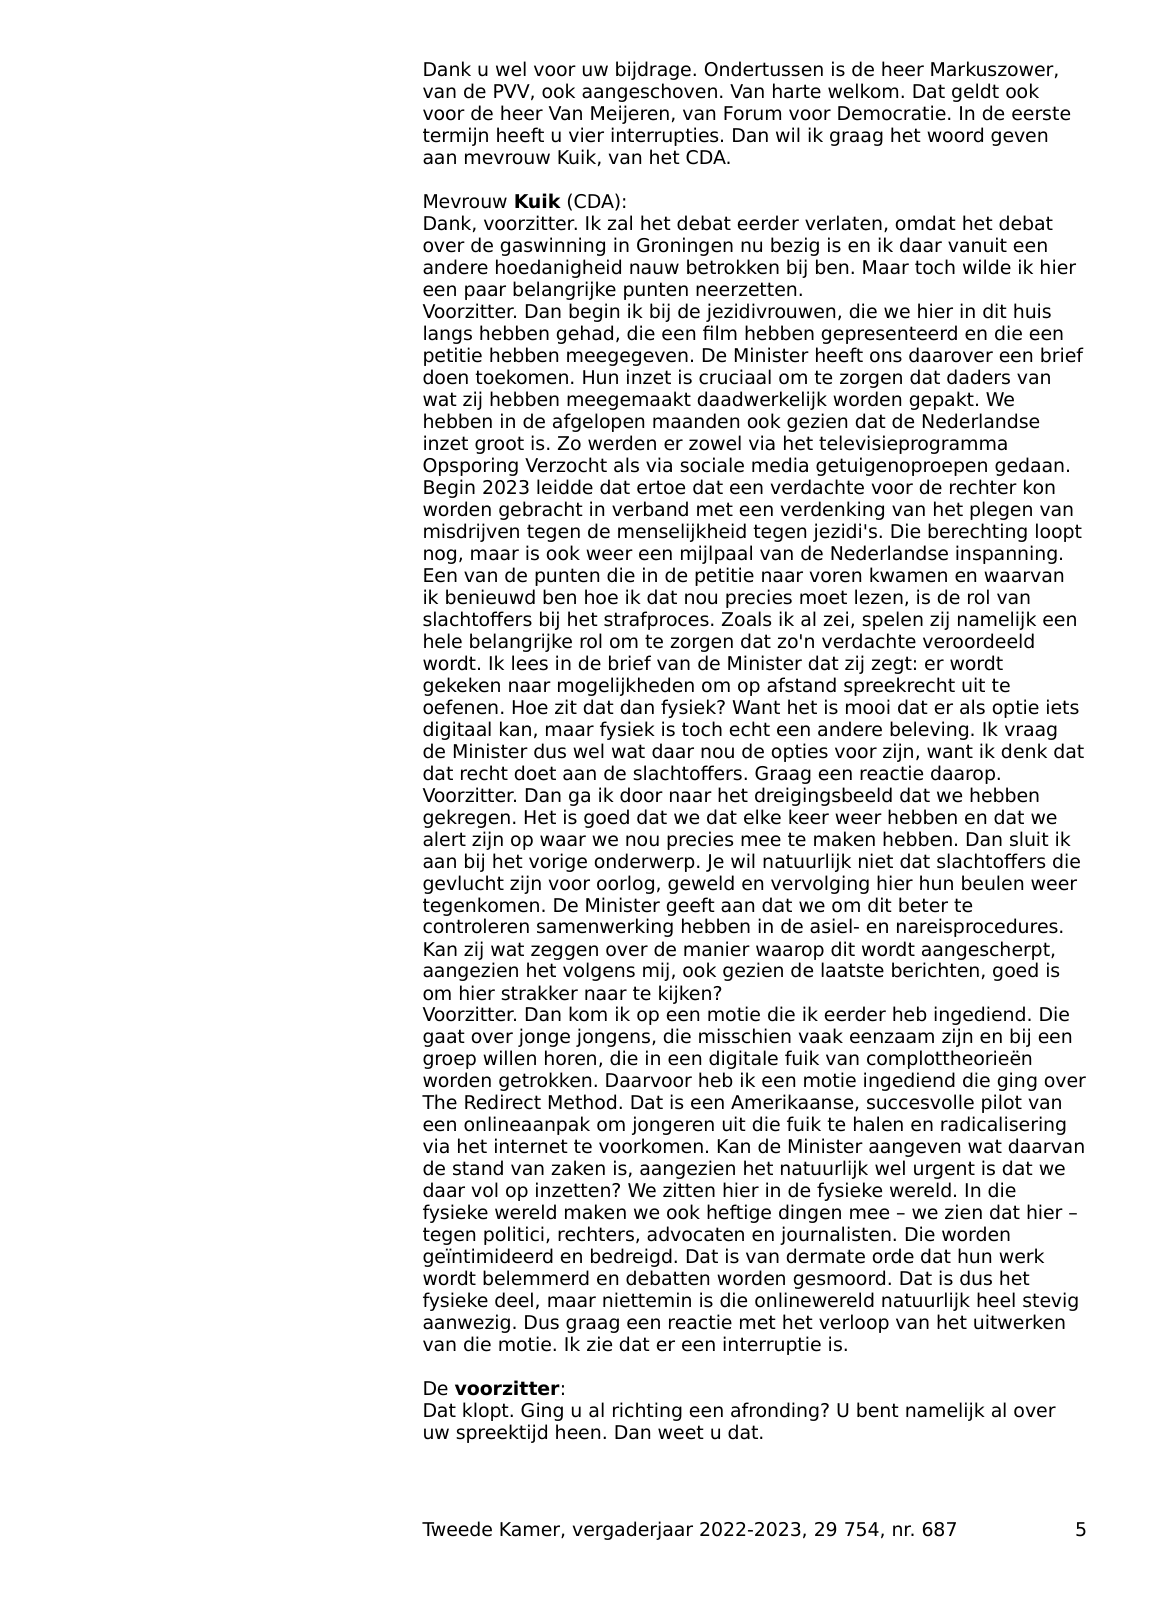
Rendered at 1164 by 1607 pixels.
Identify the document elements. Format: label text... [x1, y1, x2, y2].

text Dank, voorzitter. Ik zal het debat eerder verlaten, omdat het debat over de gaswinning in Groningen nu bezig is en ik daar vanuit een andere hoedanigheid nauw betrokken bij ben. Maar toch wilde ik hier een paar belangrijke punten neerzetten. [422, 213, 1087, 301]
text Voorzitter. Dan begin ik bij de jezidivrouwen, die we hier in dit huis langs hebben gehad, die een film hebben gepresenteerd en die een petitie hebben meegegeven. De Minister heeft ons daarover een brief doen toekomen. Hun inzet is cruciaal om te zorgen dat daders van wat zij hebben meegemaakt daadwerkelijk worden gepakt. We hebben in de afgelopen maanden ook gezien dat de Nederlandse inzet groot is. Zo werden er zowel via het televisieprogramma Opsporing Verzocht als via sociale media getuigenoproepen gedaan. Begin 2023 leidde dat ertoe dat een verdachte voor de rechter kon worden gebracht in verband met een verdenking van het plegen van misdrijven tegen de menselijkheid tegen jezidi's. Die berechting loopt nog, maar is ook weer een mijlpaal van de Nederlandse inspanning. [422, 301, 1087, 565]
text Voorzitter. Dan kom ik op een motie die ik eerder heb ingediend. Die gaat over jonge jongens, die misschien vaak eenzaam zijn en bij een groep willen horen, die in een digitale fuik van complottheorieën worden getrokken. Daarvoor heb ik een motie ingediend die ging over The Redirect Method. Dat is een Amerikaanse, succesvolle pilot van een onlineaanpak om jongeren uit die fuik te halen en radicalisering via het internet te voorkomen. Kan de Minister aangeven wat daarvan de stand van zaken is, aangezien het natuurlijk wel urgent is dat we daar vol op inzetten? We zitten hier in de fysieke wereld. In die fysieke wereld maken we ook heftige dingen mee – we zien dat hier – tegen politici, rechters, advocaten en journalisten. Die worden geïntimideerd en bedreigd. Dat is van dermate orde dat hun werk wordt belemmerd en debatten worden gesmoord. Dat is dus het fysieke deel, maar niettemin is die onlinewereld natuurlijk heel stevig aanwezig. Dus graag een reactie met het verloop van het uitwerken van die motie. Ik zie dat er een interruptie is. [422, 1004, 1087, 1356]
text Een van de punten die in de petitie naar voren kwamen en waarvan ik benieuwd ben hoe ik dat nou precies moet lezen, is de rol van slachtoffers bij het strafproces. Zoals ik al zei, spelen zij namelijk een hele belangrijke rol om te zorgen dat zo'n verdachte veroordeeld wordt. Ik lees in de brief van de Minister dat zij zegt: er wordt gekeken naar mogelijkheden om op afstand spreekrecht uit te oefenen. Hoe zit dat dan fysiek? Want het is mooi dat er als optie iets digitaal kan, maar fysiek is toch echt een andere beleving. Ik vraag de Minister dus wel wat daar nou de opties voor zijn, want ik denk dat dat recht doet aan de slachtoffers. Graag een reactie daarop. [422, 565, 1087, 784]
text Mevrouw Kuik (CDA): [422, 191, 1087, 213]
text Dat klopt. Ging u al richting een afronding? U bent namelijk al over uw spreektijd heen. Dan weet u dat. [422, 1400, 1087, 1444]
text De voorzitter: [422, 1378, 1087, 1400]
text Dank u wel voor uw bijdrage. Ondertussen is de heer Markuszower, van de PVV, ook aangeschoven. Van harte welkom. Dat geldt ook voor de heer Van Meijeren, van Forum voor Democratie. In de eerste termijn heeft u vier interrupties. Dan wil ik graag het woord geven aan mevrouw Kuik, van het CDA. [422, 59, 1087, 169]
text Voorzitter. Dan ga ik door naar het dreigingsbeeld dat we hebben gekregen. Het is goed dat we dat elke keer weer hebben en dat we alert zijn op waar we nou precies mee te maken hebben. Dan sluit ik aan bij het vorige onderwerp. Je wil natuurlijk niet dat slachtoffers die gevlucht zijn voor oorlog, geweld en vervolging hier hun beulen weer tegenkomen. De Minister geeft aan dat we om dit beter te controleren samenwerking hebben in de asiel- en nareisprocedures. Kan zij wat zeggen over de manier waarop dit wordt aangescherpt, aangezien het volgens mij, ook gezien de laatste berichten, goed is om hier strakker naar te kijken? [422, 784, 1087, 1004]
